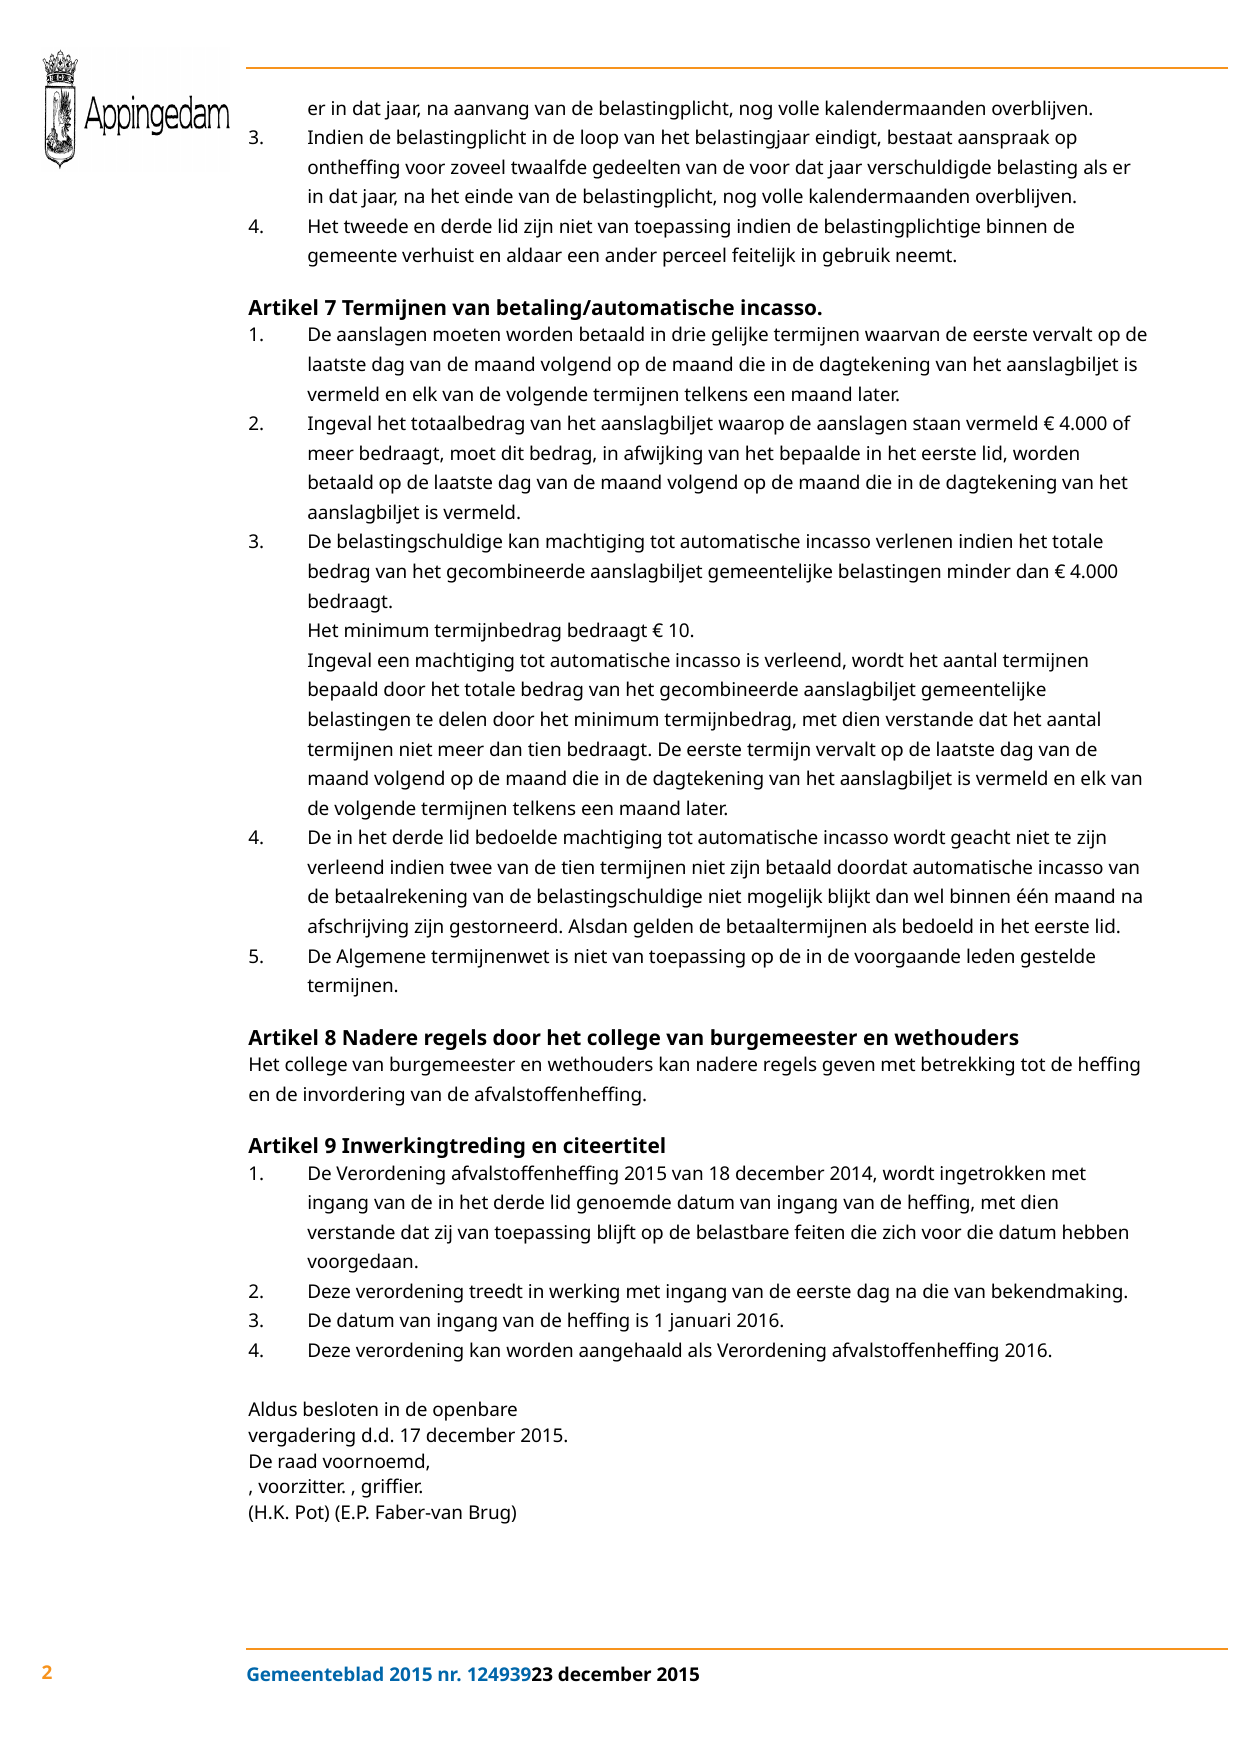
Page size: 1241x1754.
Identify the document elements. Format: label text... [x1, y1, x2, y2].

list Deze verordening kan worden aangehaald als Verordening afvalstoffenheffing 2016. [248, 1337, 1152, 1363]
text De raad voornoemd, [248, 1448, 1152, 1473]
text (H.K. Pot) (E.P. Faber-van Brug) [248, 1499, 1152, 1525]
list De datum van ingang van de heffing is 1 januari 2016. [248, 1308, 1152, 1333]
list De in het derde lid bedoelde machtiging tot automatische incasso wordt geacht niet te zijn verleend indien twee van de tien termijnen niet zijn betaald doordat automatische incasso van de betaalrekening van de belastingschuldige niet mogelijk blijkt dan wel binnen één maand na afschrijving zijn gestorneerd. Alsdan gelden de betaaltermijnen als bedoeld in het eerste lid. [248, 824, 1152, 939]
list Ingeval het totaalbedrag van het aanslagbiljet waarop de aanslagen staan vermeld € 4.000 of meer bedraagt, moet dit bedrag, in afwijking van het bepaalde in het eerste lid, worden betaald op de laatste dag van de maand volgend op de maand die in de dagtekening van het aanslagbiljet is vermeld. [248, 410, 1152, 525]
list De belastingschuldige kan machtiging tot automatische incasso verlenen indien het totale bedrag van het gecombineerde aanslagbiljet gemeentelijke belastingen minder dan € 4.000 bedraagt. [248, 529, 1152, 613]
picture [41, 47, 231, 172]
list De aanslagen moeten worden betaald in drie gelijke termijnen waarvan de eerste vervalt op de laatste dag van de maand volgend op de maand die in de dagtekening van het aanslagbiljet is vermeld en elk van de volgende termijnen telkens een maand later. [248, 322, 1152, 406]
text vergadering d.d. 17 december 2015. [248, 1422, 1152, 1448]
text Artikel 8 Nadere regels door het college van burgemeester en wethouders [248, 1023, 1152, 1051]
list De Algemene termijnenwet is niet van toepassing op de in de voorgaande leden gestelde termijnen. [248, 943, 1152, 998]
list Het tweede en derde lid zijn niet van toepassing indien de belastingplichtige binnen de gemeente verhuist en aldaar een ander perceel feitelijk in gebruik neemt. [248, 213, 1152, 268]
list er in dat jaar, na aanvang van de belastingplicht, nog volle kalendermaanden overblijven. [248, 95, 1152, 121]
text Het college van burgemeester en wethouders kan nadere regels geven met betrekking tot de heffing en de invordering van de afvalstoffenheffing. [248, 1051, 1152, 1107]
text Artikel 7 Termijnen van betaling/automatische incasso. [248, 293, 1152, 322]
text Artikel 9 Inwerkingtreding en citeertitel [248, 1131, 1152, 1160]
list Indien de belastingplicht in de loop van het belastingjaar eindigt, bestaat aanspraak op ontheffing voor zoveel twaalfde gedeelten van de voor dat jaar verschuldigde belasting als er in dat jaar, na het einde van de belastingplicht, nog volle kalendermaanden overblijven. [248, 124, 1152, 209]
text , voorzitter. , griffier. [248, 1473, 1152, 1499]
list Het minimum termijnbedrag bedraagt € 10. [248, 617, 1152, 643]
text Aldus besloten in de openbare [248, 1396, 1152, 1422]
list Deze verordening treedt in werking met ingang van de eerste dag na die van bekendmaking. [248, 1278, 1152, 1304]
list Ingeval een machtiging tot automatische incasso is verleend, wordt het aantal termijnen bepaald door het totale bedrag van het gecombineerde aanslagbiljet gemeentelijke belastingen te delen door het minimum termijnbedrag, met dien verstande dat het aantal termijnen niet meer dan tien bedraagt. De eerste termijn vervalt op de laatste dag van de maand volgend op de maand die in de dagtekening van het aanslagbiljet is vermeld en elk van de volgende termijnen telkens een maand later. [248, 647, 1152, 821]
list De Verordening afvalstoffenheffing 2015 van 18 december 2014, wordt ingetrokken met ingang van de in het derde lid genoemde datum van ingang van de heffing, met dien verstande dat zij van toepassing blijft op de belastbare feiten die zich voor die datum hebben voorgedaan. [248, 1160, 1152, 1274]
